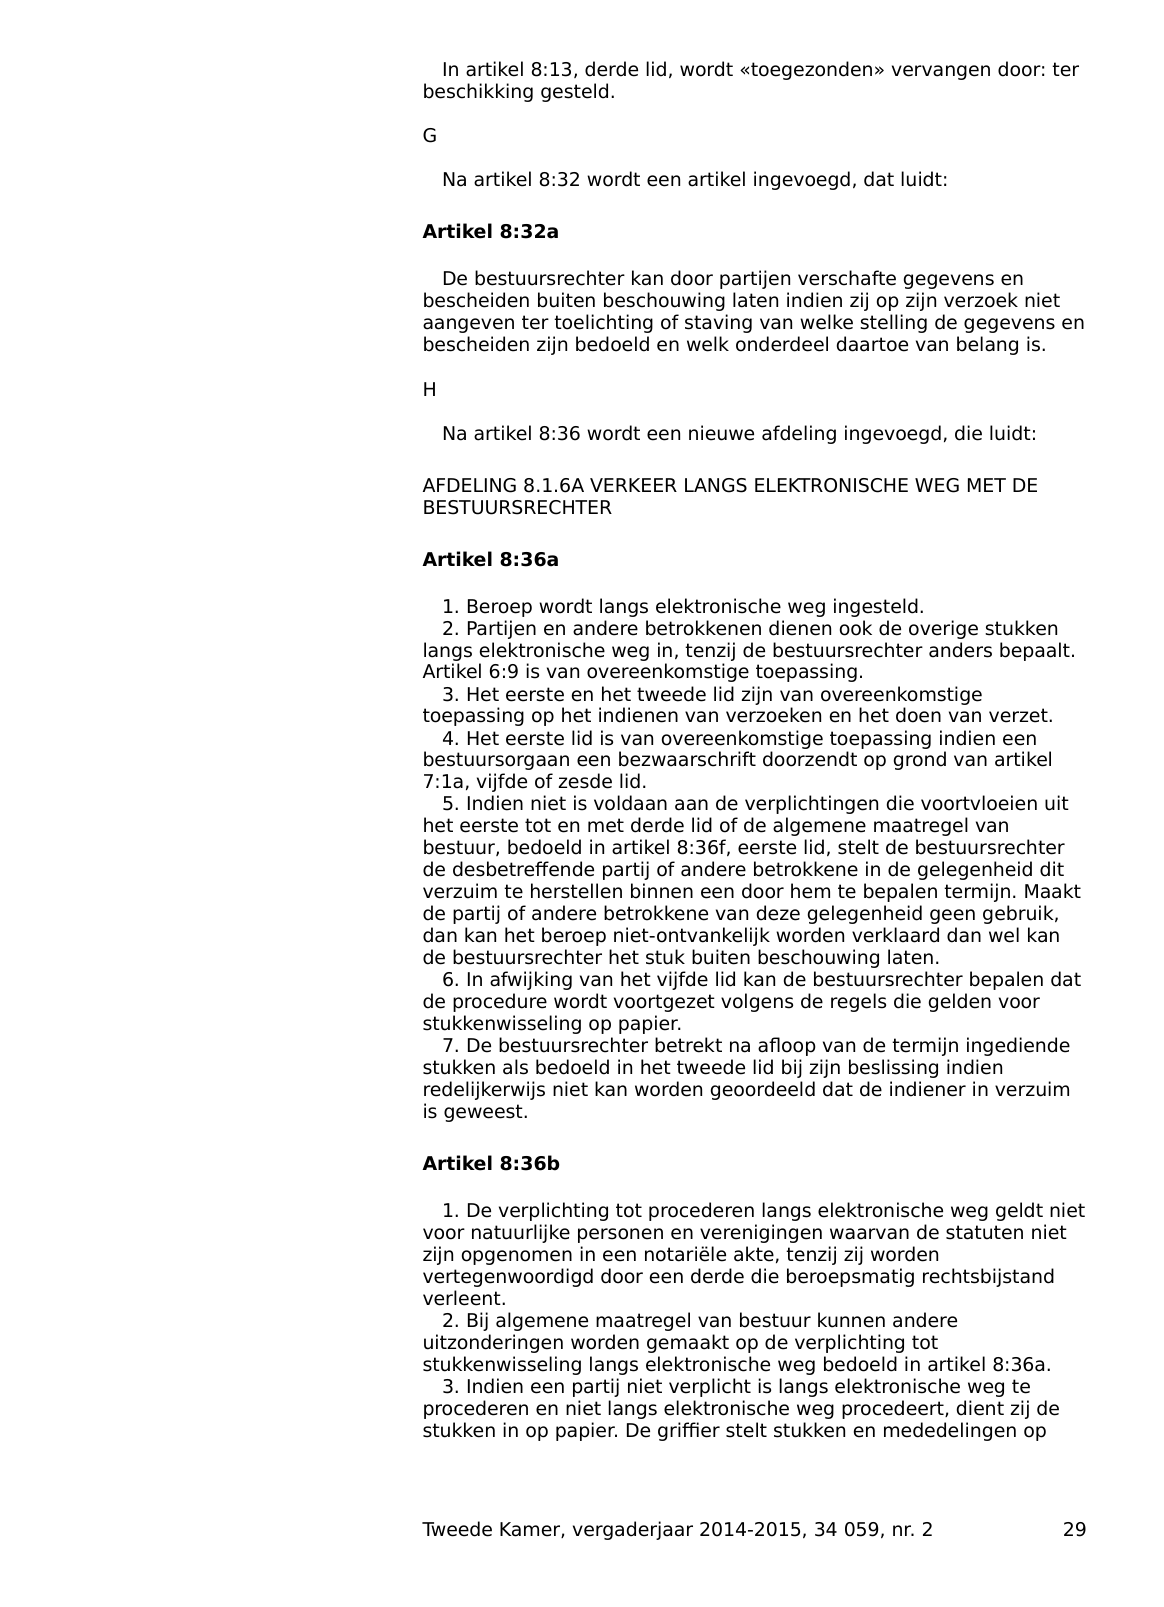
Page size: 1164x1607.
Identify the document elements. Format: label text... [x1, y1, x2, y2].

subtitle Artikel 8:36a [422, 548, 1087, 571]
text 7. De bestuursrechter betrekt na afloop van de termijn ingediende stukken als bedoeld in het tweede lid bij zijn beslissing indien redelijkerwijs niet kan worden geoordeeld dat de indiener in verzuim is geweest. [422, 1035, 1087, 1123]
text 2. Bij algemene maatregel van bestuur kunnen andere uitzonderingen worden gemaakt op de verplichting tot stukkenwisseling langs elektronische weg bedoeld in artikel 8:36a. [422, 1310, 1087, 1376]
text G [422, 125, 1087, 147]
text 2. Partijen en andere betrokkenen dienen ook de overige stukken langs elektronische weg in, tenzij de bestuursrechter anders bepaalt. Artikel 6:9 is van overeenkomstige toepassing. [422, 617, 1087, 683]
text 4. Het eerste lid is van overeenkomstige toepassing indien een bestuursorgaan een bezwaarschrift doorzendt op grond van artikel 7:1a, vijfde of zesde lid. [422, 727, 1087, 793]
subtitle Artikel 8:32a [422, 221, 1087, 243]
text 5. Indien niet is voldaan aan de verplichtingen die voortvloeien uit het eerste tot en met derde lid of de algemene maatregel van bestuur, bedoeld in artikel 8:36f, eerste lid, stelt de bestuursrechter de desbetreffende partij of andere betrokkene in de gelegenheid dit verzuim te herstellen binnen een door hem te bepalen termijn. Maakt de partij of andere betrokkene van deze gelegenheid geen gebruik, dan kan het beroep niet-ontvankelijk worden verklaard dan wel kan de bestuursrechter het stuk buiten beschouwing laten. [422, 793, 1087, 969]
text In artikel 8:13, derde lid, wordt «toegezonden» vervangen door: ter beschikking gesteld. [422, 59, 1087, 103]
text De bestuursrechter kan door partijen verschafte gegevens en bescheiden buiten beschouwing laten indien zij op zijn verzoek niet aangeven ter toelichting of staving van welke stelling de gegevens en bescheiden zijn bedoeld en welk onderdeel daartoe van belang is. [422, 268, 1087, 356]
text 1. Beroep wordt langs elektronische weg ingesteld. [422, 596, 1087, 617]
subtitle Artikel 8:36b [422, 1153, 1087, 1175]
text 1. De verplichting tot procederen langs elektronische weg geldt niet voor natuurlijke personen en verenigingen waarvan de statuten niet zijn opgenomen in een notariële akte, tenzij zij worden vertegenwoordigd door een derde die beroepsmatig rechtsbijstand verleent. [422, 1200, 1087, 1310]
text H [422, 378, 1087, 400]
text 3. Het eerste en het tweede lid zijn van overeenkomstige toepassing op het indienen van verzoeken en het doen van verzet. [422, 683, 1087, 727]
text Na artikel 8:36 wordt een nieuwe afdeling ingevoegd, die luidt: [422, 423, 1087, 444]
subtitle AFDELING 8.1.6A VERKEER LANGS ELEKTRONISCHE WEG MET DE BESTUURSRECHTER [422, 474, 1087, 518]
text 3. Indien een partij niet verplicht is langs elektronische weg te procederen en niet langs elektronische weg procedeert, dient zij de stukken in op papier. De griffier stelt stukken en mededelingen op [422, 1376, 1087, 1442]
text Na artikel 8:32 wordt een artikel ingevoegd, dat luidt: [422, 169, 1087, 191]
text 6. In afwijking van het vijfde lid kan de bestuursrechter bepalen dat de procedure wordt voortgezet volgens de regels die gelden voor stukkenwisseling op papier. [422, 969, 1087, 1035]
